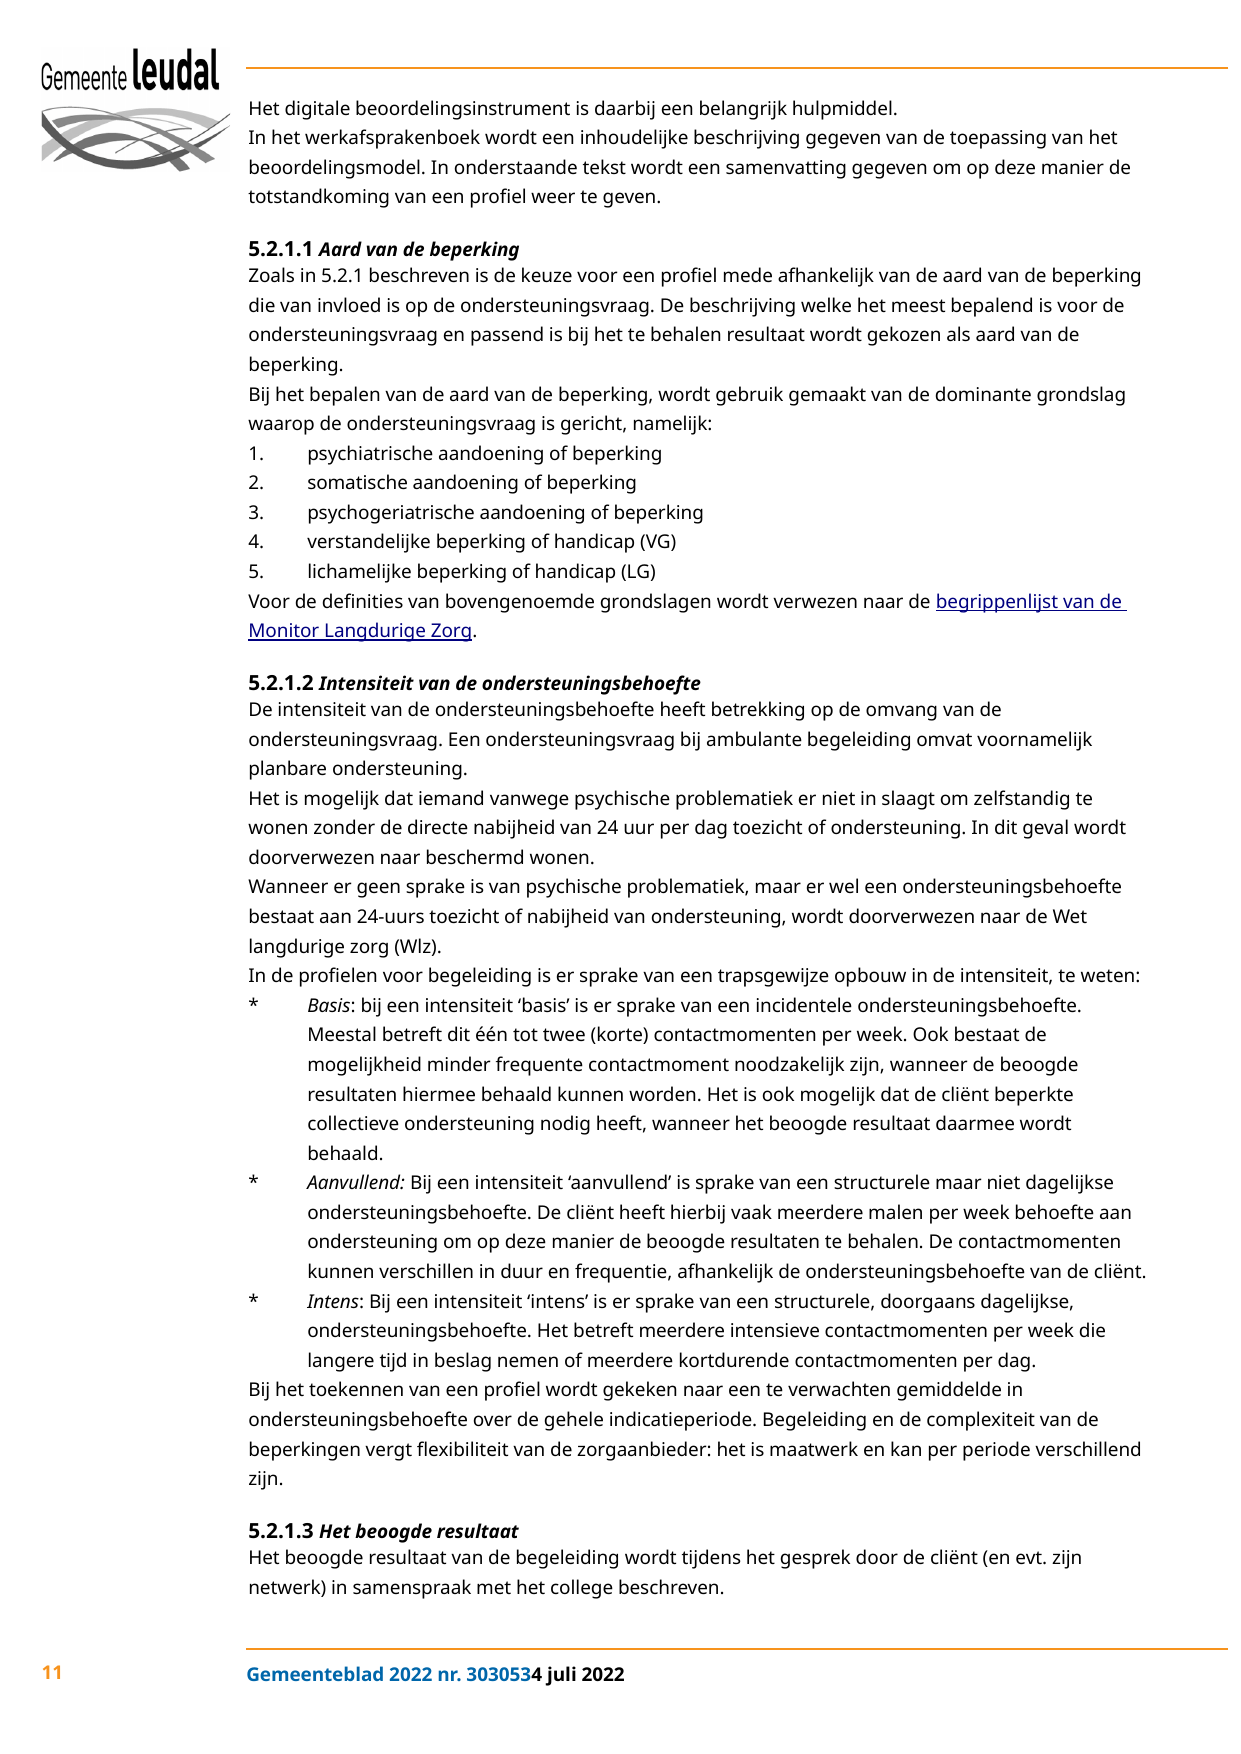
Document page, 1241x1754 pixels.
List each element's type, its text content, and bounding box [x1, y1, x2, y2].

text Het beoogde resultaat van de begeleiding wordt tijdens het gesprek door de cliënt (en evt. zijn netwerk) in samenspraak met het college beschreven. [248, 1544, 1152, 1599]
text De intensiteit van de ondersteuningsbehoefte heeft betrekking op de omvang van de ondersteuningsvraag. Een ondersteuningsvraag bij ambulante begeleiding omvat voornamelijk planbare ondersteuning. [248, 696, 1152, 781]
text In het werkafsprakenboek wordt een inhoudelijke beschrijving gegeven van de toepassing van het beoordelingsmodel. In onderstaande tekst wordt een samenvatting gegeven om op deze manier de totstandkoming van een profiel weer te geven. [248, 124, 1152, 209]
text Wanneer er geen sprake is van psychische problematiek, maar er wel een ondersteuningsbehoefte bestaat aan 24-uurs toezicht of nabijheid van ondersteuning, wordt doorverwezen naar de Wet langdurige zorg (Wlz). [248, 874, 1152, 959]
text Bij het bepalen van de aard van de beperking, wordt gebruik gemaakt van de dominante grondslag waarop de ondersteuningsvraag is gericht, namelijk: [248, 381, 1152, 436]
list lichamelijke beperking of handicap (LG) [248, 558, 1152, 584]
text 5.2.1.2 Intensiteit van de ondersteuningsbehoefte [248, 668, 1152, 696]
list psychiatrische aandoening of beperking [248, 440, 1152, 466]
list Intens: Bij een intensiteit ‘intens’ is er sprake van een structurele, doorgaans dagelijkse, ondersteuningsbehoefte. Het betreft meerdere intensieve contactmomenten per week die langere tijd in beslag nemen of meerdere kortdurende contactmomenten per dag. [248, 1288, 1152, 1373]
text Het is mogelijk dat iemand vanwege psychische problematiek er niet in slaagt om zelfstandig te wonen zonder de directe nabijheid van 24 uur per dag toezicht of ondersteuning. In dit geval wordt doorverwezen naar beschermd wonen. [248, 785, 1152, 870]
list psychogeriatrische aandoening of beperking [248, 499, 1152, 525]
text 5.2.1.1 Aard van de beperking [248, 234, 1152, 262]
text Het digitale beoordelingsinstrument is daarbij een belangrijk hulpmiddel. [248, 95, 1152, 121]
list verstandelijke beperking of handicap (VG) [248, 529, 1152, 554]
text Bij het toekennen van een profiel wordt gekeken naar een te verwachten gemiddelde in ondersteuningsbehoefte over de gehele indicatieperiode. Begeleiding en de complexiteit van de beperkingen vergt flexibiliteit van de zorgaanbieder: het is maatwerk en kan per periode verschillend zijn. [248, 1377, 1152, 1491]
list Aanvullend: Bij een intensiteit ‘aanvullend’ is sprake van een structurele maar niet dagelijkse ondersteuningsbehoefte. De cliënt heeft hierbij vaak meerdere malen per week behoefte aan ondersteuning om op deze manier de beoogde resultaten te behalen. De contactmomenten kunnen verschillen in duur en frequentie, afhankelijk de ondersteuningsbehoefte van de cliënt. [248, 1169, 1152, 1284]
picture [41, 47, 231, 172]
text 5.2.1.3 Het beoogde resultaat [248, 1516, 1152, 1544]
text In de profielen voor begeleiding is er sprake van een trapsgewijze opbouw in de intensiteit, te weten: [248, 962, 1152, 988]
list Basis: bij een intensiteit ‘basis’ is er sprake van een incidentele ondersteuningsbehoefte. Meestal betreft dit één tot twee (korte) contactmomenten per week. Ook bestaat de mogelijkheid minder frequente contactmoment noodzakelijk zijn, wanneer de beoogde resultaten hiermee behaald kunnen worden. Het is ook mogelijk dat de cliënt beperkte collectieve ondersteuning nodig heeft, wanneer het beoogde resultaat daarmee wordt behaald. [248, 992, 1152, 1166]
list somatische aandoening of beperking [248, 469, 1152, 495]
text Zoals in 5.2.1 beschreven is de keuze voor een profiel mede afhankelijk van de aard van de beperking die van invloed is op de ondersteuningsvraag. De beschrijving welke het meest bepalend is voor de ondersteuningsvraag en passend is bij het te behalen resultaat wordt gekozen als aard van de beperking. [248, 262, 1152, 377]
text Voor de definities van bovengenoemde grondslagen wordt verwezen naar de begrippenlijst van de Monitor Langdurige Zorg. [248, 588, 1152, 643]
